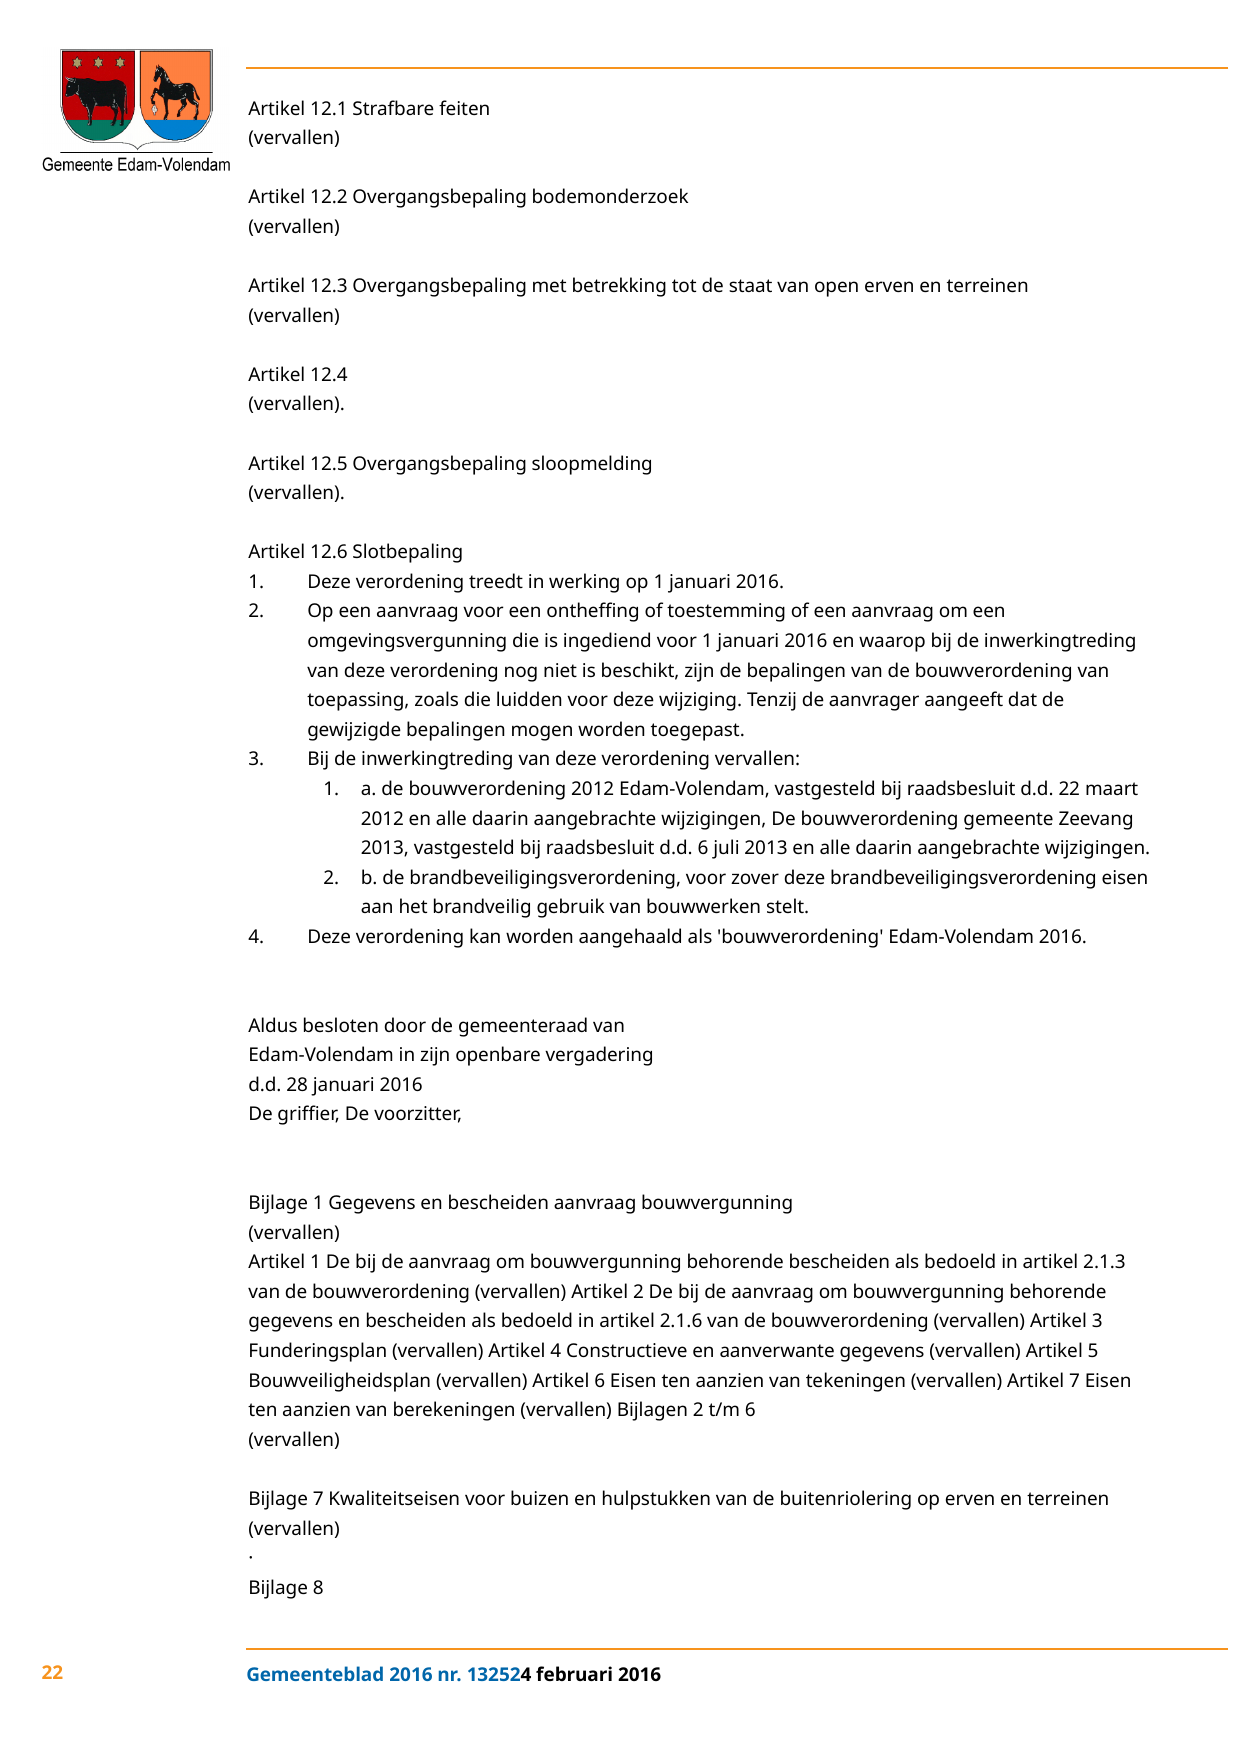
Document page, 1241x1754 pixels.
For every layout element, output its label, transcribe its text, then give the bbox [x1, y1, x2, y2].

list Deze verordening kan worden aangehaald als 'bouwverordening' Edam-Volendam 2016. [248, 923, 1152, 949]
text (vervallen) [248, 124, 1152, 150]
list Bij de inwerkingtreding van deze verordening vervallen: [248, 746, 1152, 771]
text (vervallen). [248, 479, 1152, 505]
text d.d. 28 januari 2016 [248, 1071, 1152, 1097]
picture [41, 47, 231, 172]
text Artikel 12.4 [248, 361, 1152, 387]
text Aldus besloten door de gemeenteraad van [248, 1012, 1152, 1038]
text (vervallen) [248, 302, 1152, 328]
list b. de brandbeveiligingsverordening, voor zover deze brandbeveiligingsverordening eisen aan het brandveilig gebruik van bouwwerken stelt. [323, 864, 1152, 919]
text (vervallen) [248, 1219, 1152, 1245]
text Artikel 12.6 Slotbepaling [248, 538, 1152, 564]
text Artikel 12.5 Overgangsbepaling sloopmelding [248, 450, 1152, 476]
text (vervallen) [248, 1515, 1152, 1541]
text Bijlage 8 [248, 1574, 1152, 1600]
list a. de bouwverordening 2012 Edam-Volendam, vastgesteld bij raadsbesluit d.d. 22 maart 2012 en alle daarin aangebrachte wijzigingen, De bouwverordening gemeente Zeevang 2013, vastgesteld bij raadsbesluit d.d. 6 juli 2013 en alle daarin aangebrachte wijzigingen. [323, 775, 1152, 860]
text Bijlage 7 Kwaliteitseisen voor buizen en hulpstukken van de buitenriolering op erven en terreinen [248, 1485, 1152, 1511]
text Edam-Volendam in zijn openbare vergadering [248, 1041, 1152, 1067]
text Artikel 12.2 Overgangsbepaling bodemonderzoek [248, 183, 1152, 209]
list Op een aanvraag voor een ontheffing of toestemming of een aanvraag om een omgevingsvergunning die is ingediend voor 1 januari 2016 en waarop bij de inwerkingtreding van deze verordening nog niet is beschikt, zijn de bepalingen van de bouwverordening van toepassing, zoals die luidden voor deze wijziging. Tenzij de aanvrager aangeeft dat de gewijzigde bepalingen mogen worden toegepast. [248, 598, 1152, 742]
text Bijlage 1 Gegevens en bescheiden aanvraag bouwvergunning [248, 1189, 1152, 1215]
text Artikel 1 De bij de aanvraag om bouwvergunning behorende bescheiden als bedoeld in artikel 2.1.3 van de bouwverordening (vervallen) Artikel 2 De bij de aanvraag om bouwvergunning behorende gegevens en bescheiden als bedoeld in artikel 2.1.6 van de bouwverordening (vervallen) Artikel 3 Funderingsplan (vervallen) Artikel 4 Constructieve en aanverwante gegevens (vervallen) Artikel 5 Bouwveiligheidsplan (vervallen) Artikel 6 Eisen ten aanzien van tekeningen (vervallen) Artikel 7 Eisen ten aanzien van berekeningen (vervallen) Bijlagen 2 t/m 6 [248, 1248, 1152, 1422]
text (vervallen) [248, 213, 1152, 239]
text Artikel 12.3 Overgangsbepaling met betrekking tot de staat van open erven en terreinen [248, 272, 1152, 298]
list Deze verordening treedt in werking op 1 januari 2016. [248, 568, 1152, 594]
text De griffier, De voorzitter, [248, 1101, 1152, 1126]
text (vervallen). [248, 391, 1152, 416]
text (vervallen) [248, 1426, 1152, 1452]
text Artikel 12.1 Strafbare feiten [248, 95, 1152, 121]
text · [248, 1544, 1152, 1570]
